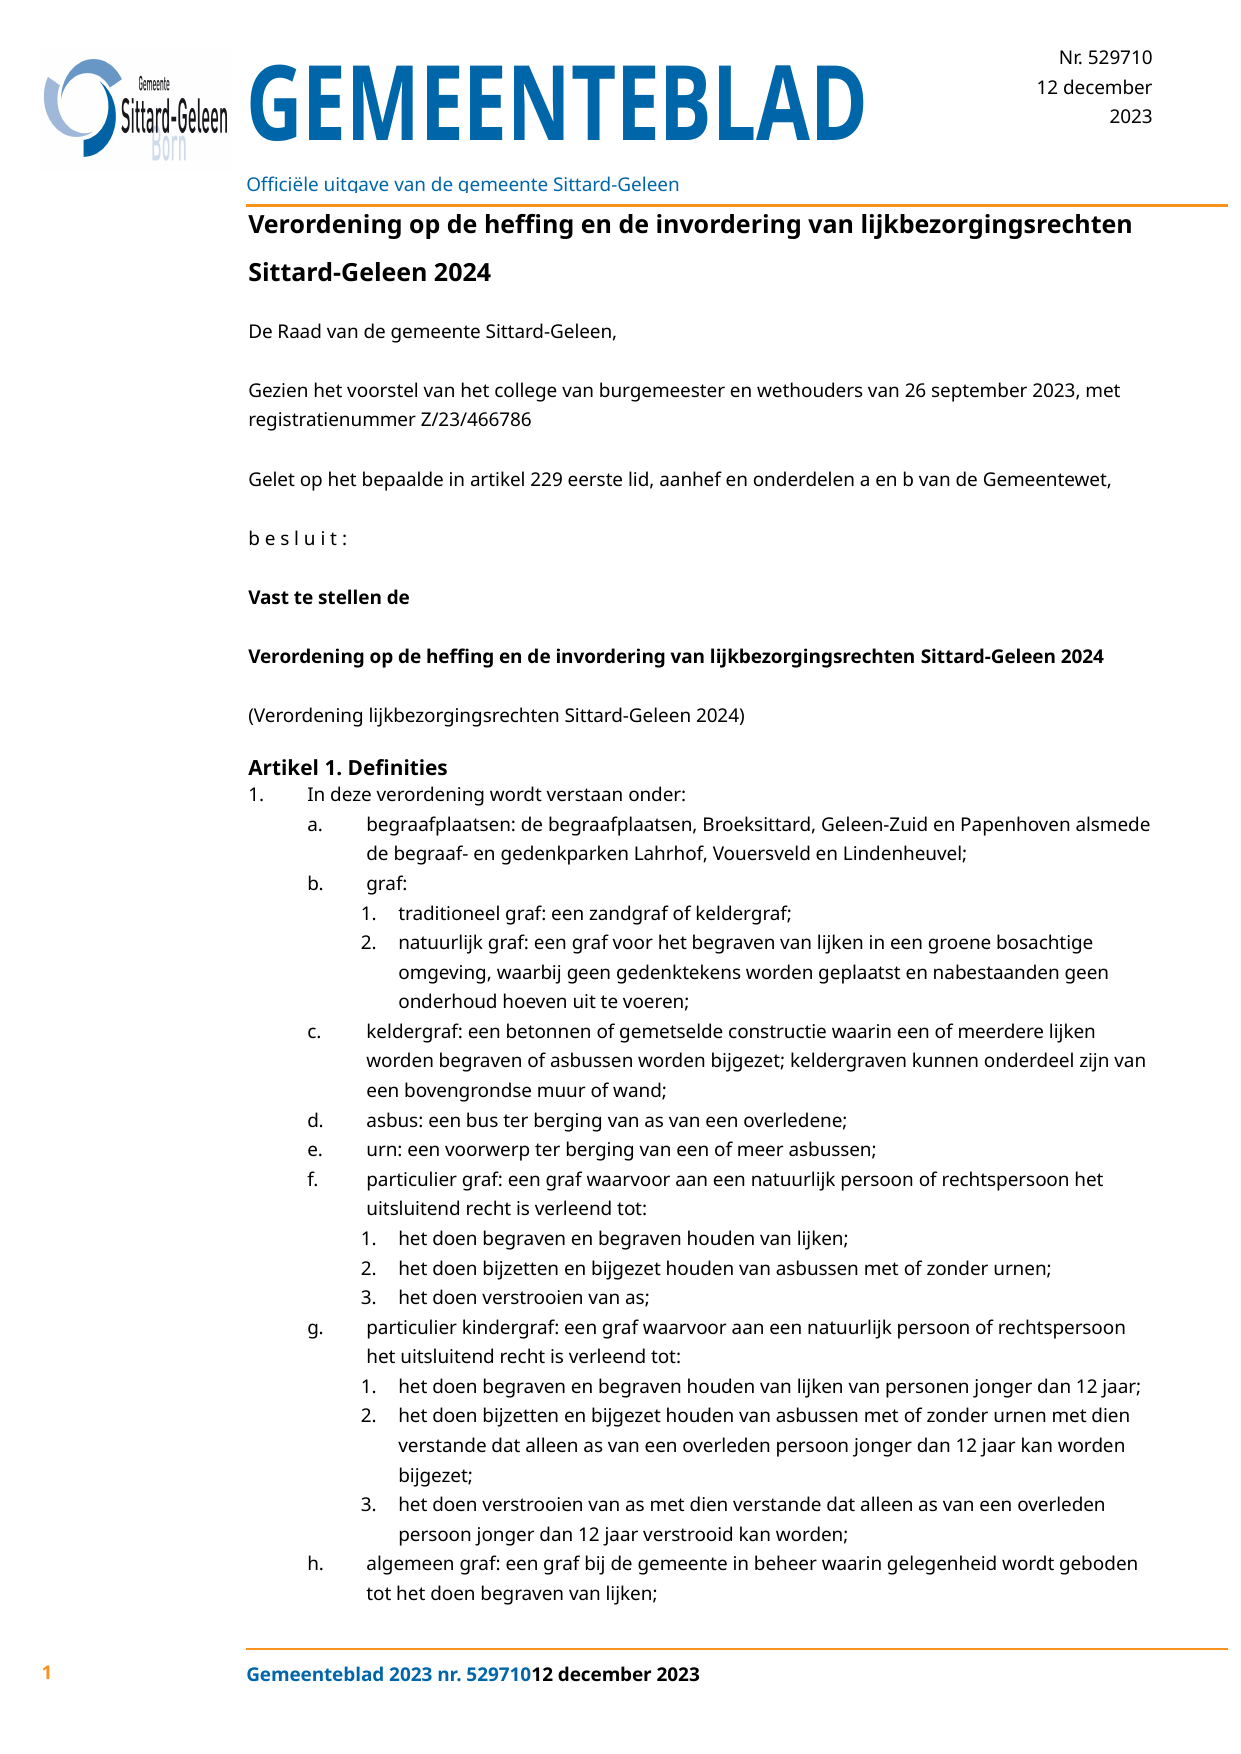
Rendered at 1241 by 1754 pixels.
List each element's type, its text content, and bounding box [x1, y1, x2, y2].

list In deze verordening wordt verstaan onder: [248, 781, 1152, 807]
list het doen verstrooien van as met dien verstande dat alleen as van een overleden persoon jonger dan 12 jaar verstrooid kan worden; [361, 1491, 1152, 1547]
list het doen bijzetten en bijgezet houden van asbussen met of zonder urnen met dien verstande dat alleen as van een overleden persoon jonger dan 12 jaar kan worden bijgezet; [361, 1403, 1152, 1487]
list traditioneel graf: een zandgraf of keldergraf; [361, 900, 1152, 925]
list het doen bijzetten en bijgezet houden van asbussen met of zonder urnen; [361, 1255, 1152, 1280]
picture [41, 47, 231, 172]
text De Raad van de gemeente Sittard-Geleen, [248, 318, 1152, 344]
list natuurlijk graf: een graf voor het begraven van lijken in een groene bosachtige omgeving, waarbij geen gedenktekens worden geplaatst en nabestaanden geen onderhoud hoeven uit te voeren; [361, 929, 1152, 1014]
list het doen begraven en begraven houden van lijken; [361, 1225, 1152, 1251]
list urn: een voorwerp ter berging van een of meer asbussen; [307, 1136, 1152, 1162]
list keldergraf: een betonnen of gemetselde constructie waarin een of meerdere lijken worden begraven of asbussen worden bijgezet; keldergraven kunnen onderdeel zijn van een bovengrondse muur of wand; [307, 1018, 1152, 1103]
text Verordening op de heffing en de invordering van lijkbezorgingsrechten Sittard-Geleen 2024 [248, 207, 1152, 288]
text (Verordening lijkbezorgingsrechten Sittard-Geleen 2024) [248, 702, 1152, 728]
list graf: [307, 870, 1152, 896]
list particulier kindergraf: een graf waarvoor aan een natuurlijk persoon of rechtspersoon het uitsluitend recht is verleend tot: [307, 1314, 1152, 1369]
list het doen verstrooien van as; [361, 1284, 1152, 1310]
list algemeen graf: een graf bij de gemeente in beheer waarin gelegenheid wordt geboden tot het doen begraven van lijken; [307, 1551, 1152, 1606]
list het doen begraven en begraven houden van lijken van personen jonger dan 12 jaar; [361, 1373, 1152, 1399]
list asbus: een bus ter berging van as van een overledene; [307, 1107, 1152, 1132]
list particulier graf: een graf waarvoor aan een natuurlijk persoon of rechtspersoon het uitsluitend recht is verleend tot: [307, 1166, 1152, 1221]
text Vast te stellen de [248, 584, 1152, 610]
text Verordening op de heffing en de invordering van lijkbezorgingsrechten Sittard-Geleen 2024 [248, 643, 1152, 669]
list begraafplaatsen: de begraafplaatsen, Broeksittard, Geleen-Zuid en Papenhoven alsmede de begraaf- en gedenkparken Lahrhof, Vouersveld en Lindenheuvel; [307, 811, 1152, 866]
text Gezien het voorstel van het college van burgemeester en wethouders van 26 september 2023, met registratienummer Z/23/466786 [248, 377, 1152, 432]
text b e s l u i t : [248, 525, 1152, 551]
text Gelet op het bepaalde in artikel 229 eerste lid, aanhef en onderdelen a en b van de Gemeentewet, [248, 466, 1152, 492]
text Artikel 1. Definities [248, 753, 1152, 781]
